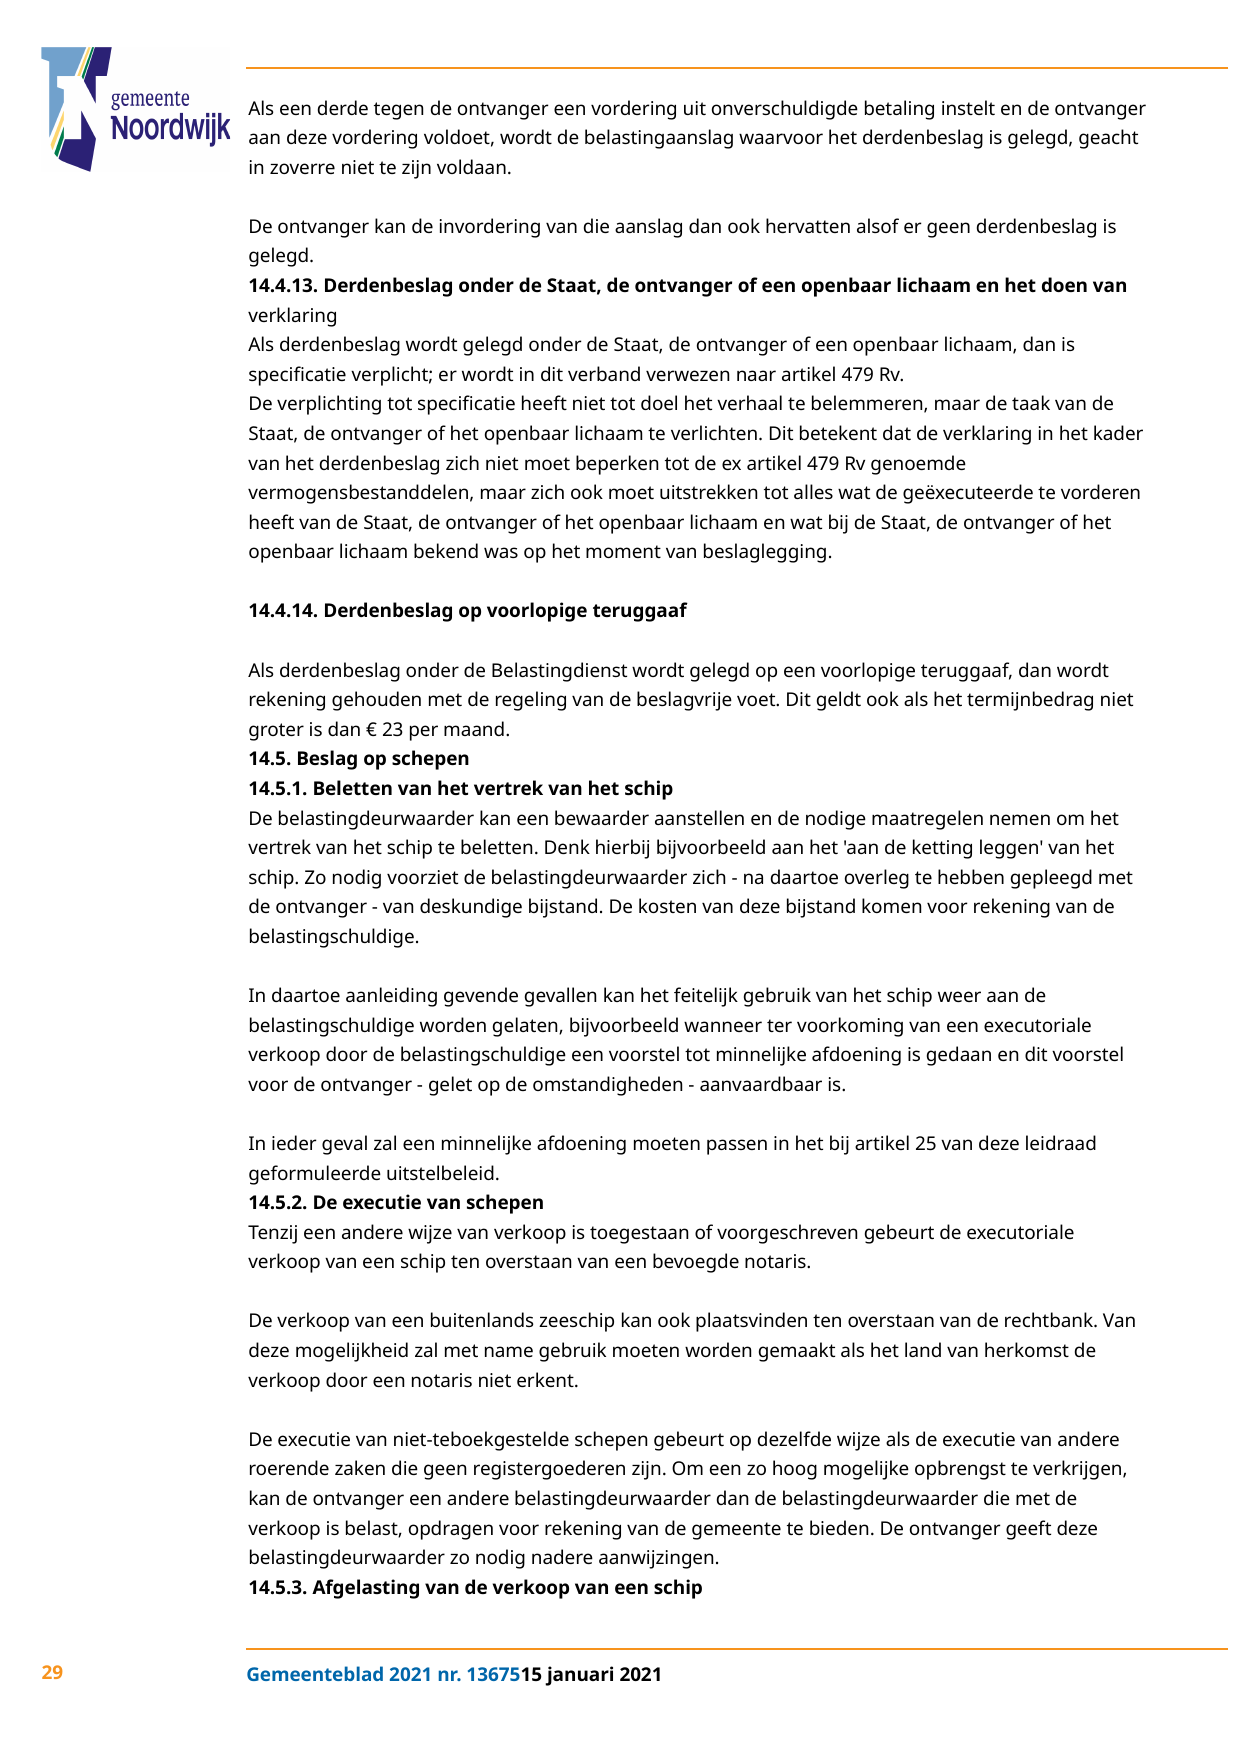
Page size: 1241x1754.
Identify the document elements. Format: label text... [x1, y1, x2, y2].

text De belastingdeurwaarder kan een bewaarder aanstellen en de nodige maatregelen nemen om het vertrek van het schip te beletten. Denk hierbij bijvoorbeeld aan het 'aan de ketting leggen' van het schip. Zo nodig voorziet de belastingdeurwaarder zich - na daartoe overleg te hebben gepleegd met de ontvanger - van deskundige bijstand. De kosten van deze bijstand komen voor rekening van de belastingschuldige. [248, 805, 1152, 949]
text Als een derde tegen de ontvanger een vordering uit onverschuldigde betaling instelt en de ontvanger aan deze vordering voldoet, wordt de belastingaanslag waarvoor het derdenbeslag is gelegd, geacht in zoverre niet te zijn voldaan. [248, 95, 1152, 180]
text In daartoe aanleiding gevende gevallen kan het feitelijk gebruik van het schip weer aan de belastingschuldige worden gelaten, bijvoorbeeld wanneer ter voorkoming van een executoriale verkoop door de belastingschuldige een voorstel tot minnelijke afdoening is gedaan en dit voorstel voor de ontvanger - gelet op de omstandigheden - aanvaardbaar is. [248, 982, 1152, 1097]
text 14.4.13. Derdenbeslag onder de Staat, de ontvanger of een openbaar lichaam en het doen van verklaring [248, 272, 1152, 328]
text 14.5.2. De executie van schepen [248, 1189, 1152, 1215]
text De ontvanger kan de invordering van die aanslag dan ook hervatten alsof er geen derdenbeslag is gelegd. [248, 213, 1152, 268]
text In ieder geval zal een minnelijke afdoening moeten passen in het bij artikel 25 van deze leidraad geformuleerde uitstelbeleid. [248, 1130, 1152, 1186]
text Als derdenbeslag wordt gelegd onder de Staat, de ontvanger of een openbaar lichaam, dan is specificatie verplicht; er wordt in dit verband verwezen naar artikel 479 Rv. [248, 331, 1152, 387]
text 14.4.14. Derdenbeslag op voorlopige teruggaaf [248, 598, 1152, 623]
text 14.5. Beslag op schepen [248, 746, 1152, 771]
text Tenzij een andere wijze van verkoop is toegestaan of voorgeschreven gebeurt de executoriale verkoop van een schip ten overstaan van een bevoegde notaris. [248, 1219, 1152, 1274]
text Als derdenbeslag onder de Belastingdienst wordt gelegd op een voorlopige teruggaaf, dan wordt rekening gehouden met de regeling van de beslagvrije voet. Dit geldt ook als het termijnbedrag niet groter is dan € 23 per maand. [248, 657, 1152, 742]
text De verplichting tot specificatie heeft niet tot doel het verhaal te belemmeren, maar de taak van de Staat, de ontvanger of het openbaar lichaam te verlichten. Dit betekent dat de verklaring in het kader van het derdenbeslag zich niet moet beperken tot de ex artikel 479 Rv genoemde vermogensbestanddelen, maar zich ook moet uitstrekken tot alles wat de geëxecuteerde te vorderen heeft van de Staat, de ontvanger of het openbaar lichaam en wat bij de Staat, de ontvanger of het openbaar lichaam bekend was op het moment van beslaglegging. [248, 391, 1152, 564]
text De verkoop van een buitenlands zeeschip kan ook plaatsvinden ten overstaan van de rechtbank. Van deze mogelijkheid zal met name gebruik moeten worden gemaakt als het land van herkomst de verkoop door een notaris niet erkent. [248, 1308, 1152, 1393]
picture [41, 47, 231, 172]
text 14.5.3. Afgelasting van de verkoop van een schip [248, 1574, 1152, 1600]
text 14.5.1. Beletten van het vertrek van het schip [248, 775, 1152, 801]
text De executie van niet-teboekgestelde schepen gebeurt op dezelfde wijze als de executie van andere roerende zaken die geen registergoederen zijn. Om een zo hoog mogelijke opbrengst te verkrijgen, kan de ontvanger een andere belastingdeurwaarder dan de belastingdeurwaarder die met de verkoop is belast, opdragen voor rekening van de gemeente te bieden. De ontvanger geeft deze belastingdeurwaarder zo nodig nadere aanwijzingen. [248, 1426, 1152, 1570]
